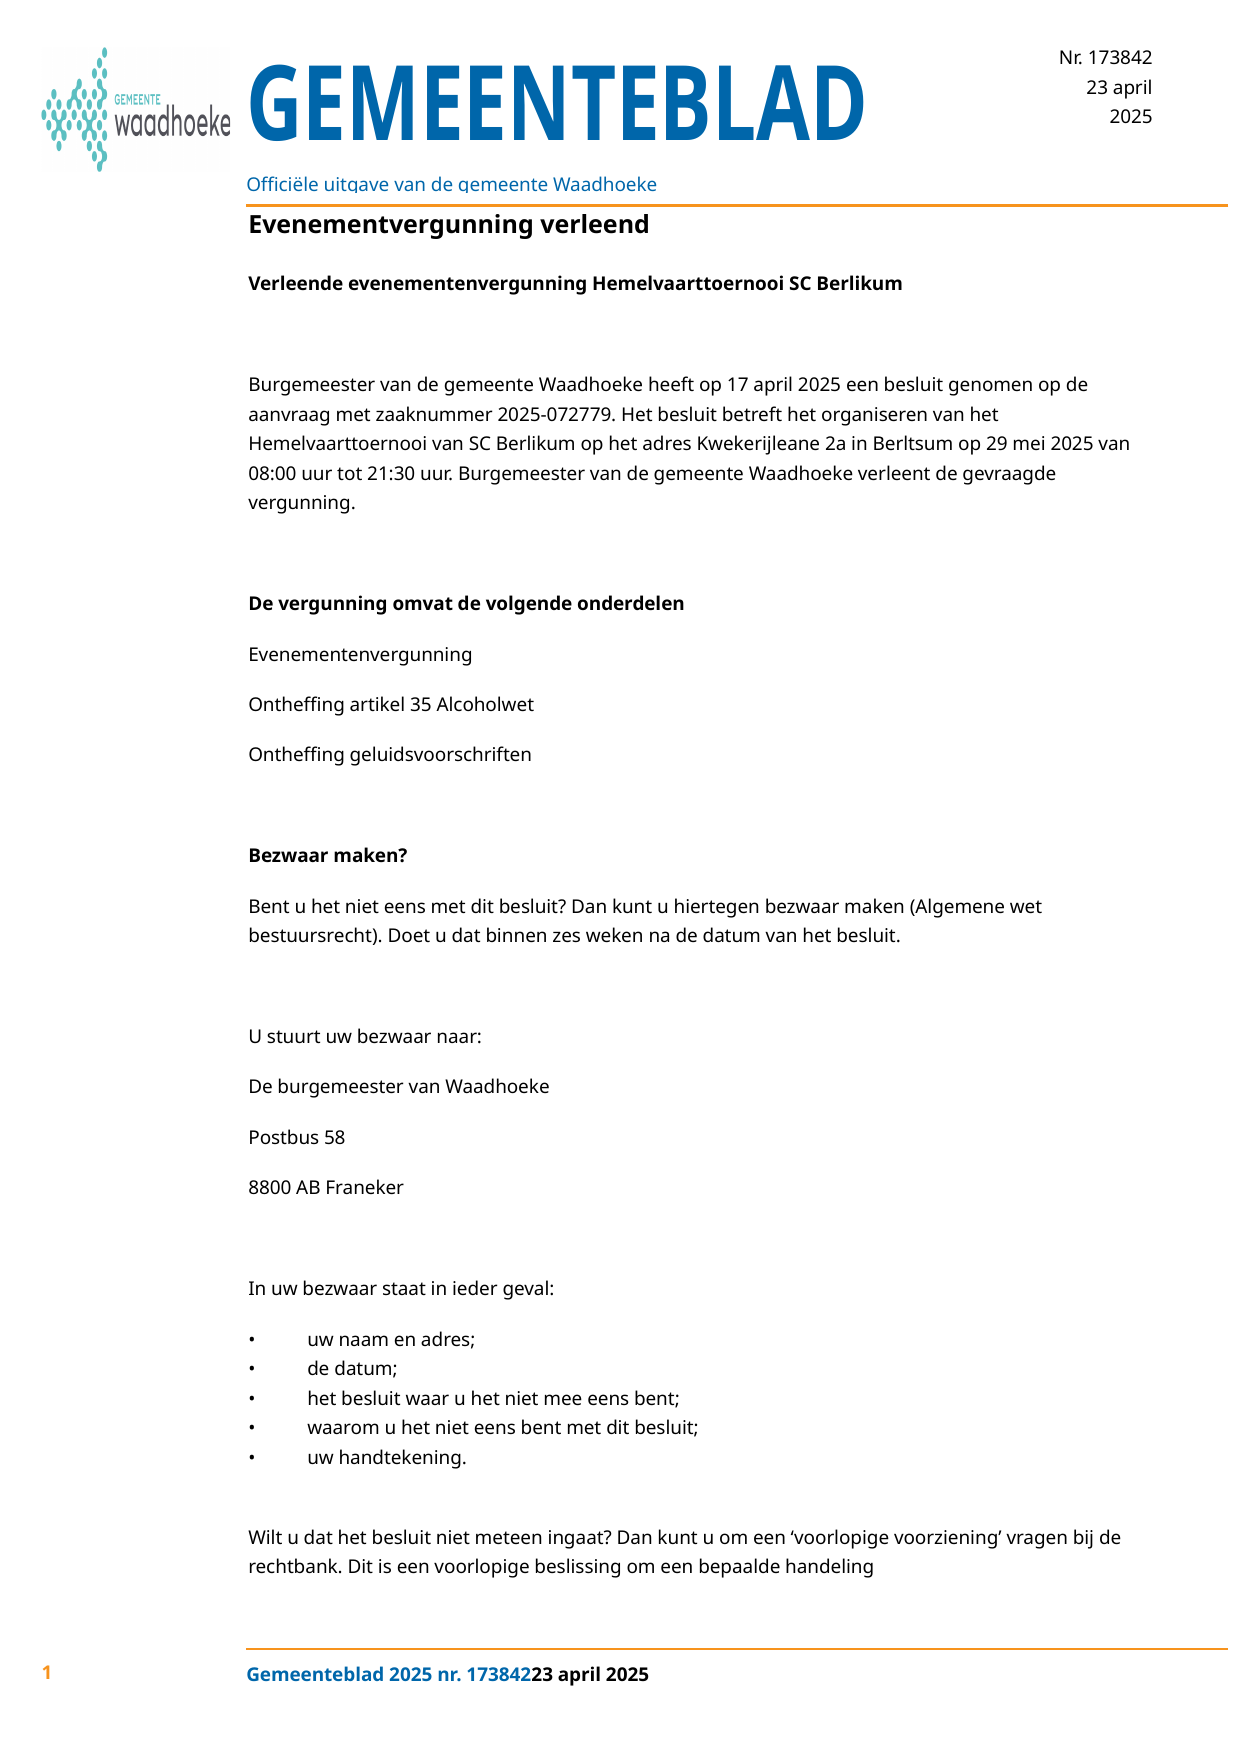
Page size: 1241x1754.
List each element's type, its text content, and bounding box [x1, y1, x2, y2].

list waarom u het niet eens bent met dit besluit; [248, 1414, 1152, 1440]
text Evenementvergunning verleend [248, 207, 1152, 241]
list het besluit waar u het niet mee eens bent; [248, 1385, 1152, 1411]
text De burgemeester van Waadhoeke [248, 1074, 1152, 1099]
text Bezwaar maken? [248, 842, 1152, 868]
text Burgemeester van de gemeente Waadhoeke heeft op 17 april 2025 een besluit genomen op de aanvraag met zaaknummer 2025-072779. Het besluit betreft het organiseren van het Hemelvaarttoernooi van SC Berlikum op het adres Kwekerijleane 2a in Berltsum op 29 mei 2025 van 08:00 uur tot 21:30 uur. Burgemeester van de gemeente Waadhoeke verleent de gevraagde vergunning. [248, 371, 1152, 515]
text Verleende evenementenvergunning Hemelvaarttoernooi SC Berlikum [248, 270, 1152, 296]
text Bent u het niet eens met dit besluit? Dan kunt u hiertegen bezwaar maken (Algemene wet bestuursrecht). Doet u dat binnen zes weken na de datum van het besluit. [248, 893, 1152, 948]
list uw naam en adres; [248, 1326, 1152, 1351]
text De vergunning omvat de volgende onderdelen [248, 590, 1152, 616]
text Ontheffing artikel 35 Alcoholwet [248, 691, 1152, 717]
text 8800 AB Franeker [248, 1174, 1152, 1200]
text Evenementenvergunning [248, 641, 1152, 666]
list uw handtekening. [248, 1444, 1152, 1470]
text U stuurt uw bezwaar naar: [248, 1023, 1152, 1049]
text In uw bezwaar staat in ieder geval: [248, 1275, 1152, 1301]
text Postbus 58 [248, 1124, 1152, 1150]
picture [41, 47, 231, 172]
text Ontheffing geluidsvoorschriften [248, 742, 1152, 767]
text Wilt u dat het besluit niet meteen ingaat? Dan kunt u om een ‘voorlopige voorziening’ vragen bij de rechtbank. Dit is een voorlopige beslissing om een bepaalde handeling [248, 1524, 1152, 1579]
list de datum; [248, 1355, 1152, 1381]
